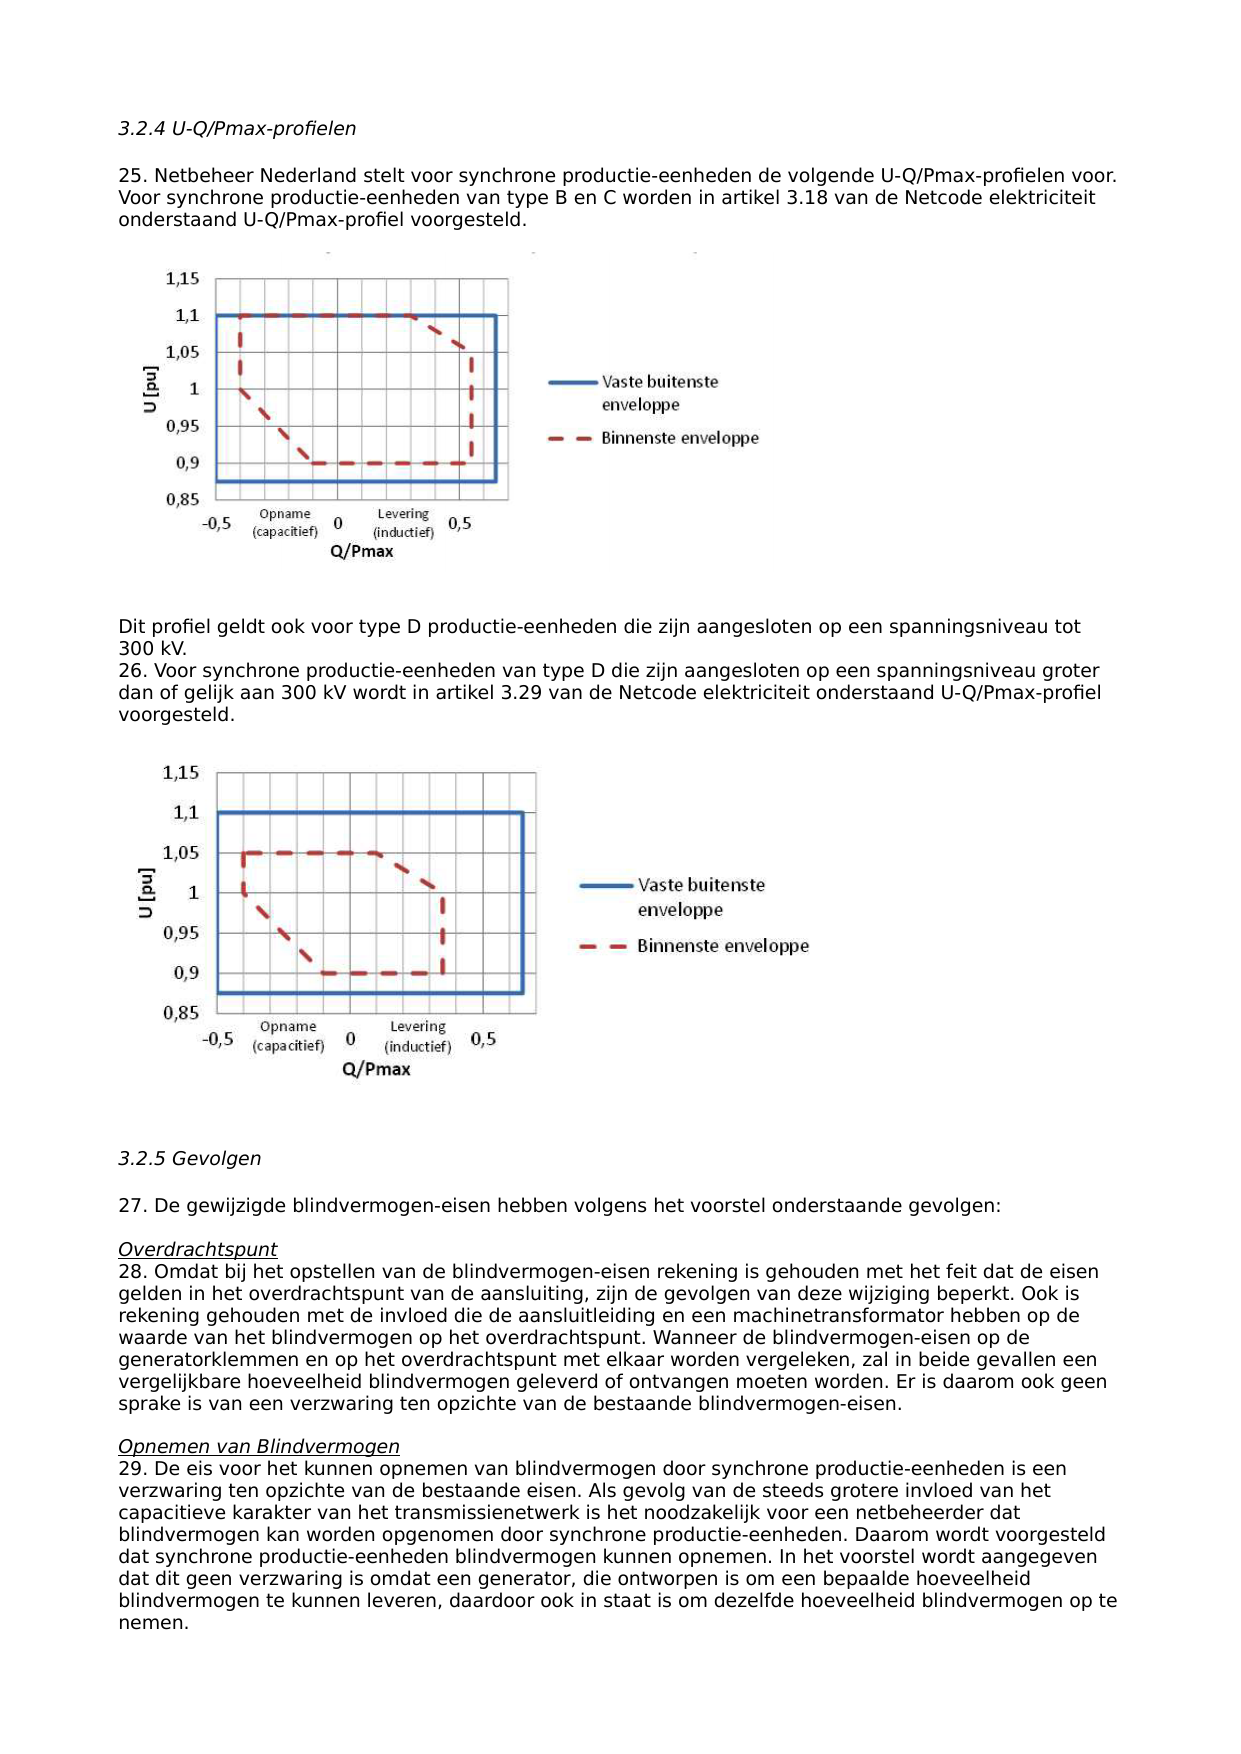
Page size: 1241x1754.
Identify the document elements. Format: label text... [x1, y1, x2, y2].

text 27. De gewijzigde blindvermogen-eisen hebben volgens het voorstel onderstaande gevolgen: [118, 1195, 1122, 1217]
text 25. Netbeheer Nederland stelt voor synchrone productie-eenheden de volgende U-Q/Pmax-profielen voor. Voor synchrone productie-eenheden van type B en C worden in artikel 3.18 van de Netcode elektriciteit onderstaand U-Q/Pmax-profiel voorgesteld. [118, 165, 1122, 231]
text 29. De eis voor het kunnen opnemen van blindvermogen door synchrone productie-eenheden is een verzwaring ten opzichte van de bestaande eisen. Als gevolg van de steeds grotere invloed van het capacitieve karakter van het transmissienetwerk is het noodzakelijk voor een netbeheerder dat blindvermogen kan worden opgenomen door synchrone productie-eenheden. Daarom wordt voorgesteld dat synchrone productie-eenheden blindvermogen kunnen opnemen. In het voorstel wordt aangegeven dat dit geen verzwaring is omdat een generator, die ontworpen is om een bepaalde hoeveelheid blindvermogen te kunnen leveren, daardoor ook in staat is om dezelfde hoeveelheid blindvermogen op te nemen. [118, 1458, 1122, 1634]
text Dit profiel geldt ook voor type D productie-eenheden die zijn aangesloten op een spanningsniveau tot 300 kV. [118, 616, 1122, 659]
subtitle 3.2.5 Gevolgen [118, 1148, 1122, 1170]
picture [118, 252, 774, 572]
subtitle Opnemen van Blindvermogen [118, 1436, 1122, 1458]
text 28. Omdat bij het opstellen van de blindvermogen-eisen rekening is gehouden met het feit dat de eisen gelden in het overdrachtspunt van de aansluiting, zijn de gevolgen van deze wijziging beperkt. Ook is rekening gehouden met de invloed die de aansluitleiding en een machinetransformator hebben op de waarde van het blindvermogen op het overdrachtspunt. Wanneer de blindvermogen-eisen op de generatorklemmen en op het overdrachtspunt met elkaar worden vergeleken, zal in beide gevallen een vergelijkbare hoeveelheid blindvermogen geleverd of ontvangen moeten worden. Er is daarom ook geen sprake is van een verzwaring ten opzichte van de bestaande blindvermogen-eisen. [118, 1261, 1122, 1414]
picture [118, 747, 827, 1096]
subtitle 3.2.4 U-Q/Pmax-profielen [118, 118, 1122, 140]
text 26. Voor synchrone productie-eenheden van type D die zijn aangesloten op een spanningsniveau groter dan of gelijk aan 300 kV wordt in artikel 3.29 van de Netcode elektriciteit onderstaand U-Q/Pmax-profiel voorgesteld. [118, 659, 1122, 726]
subtitle Overdrachtspunt [118, 1239, 1122, 1261]
